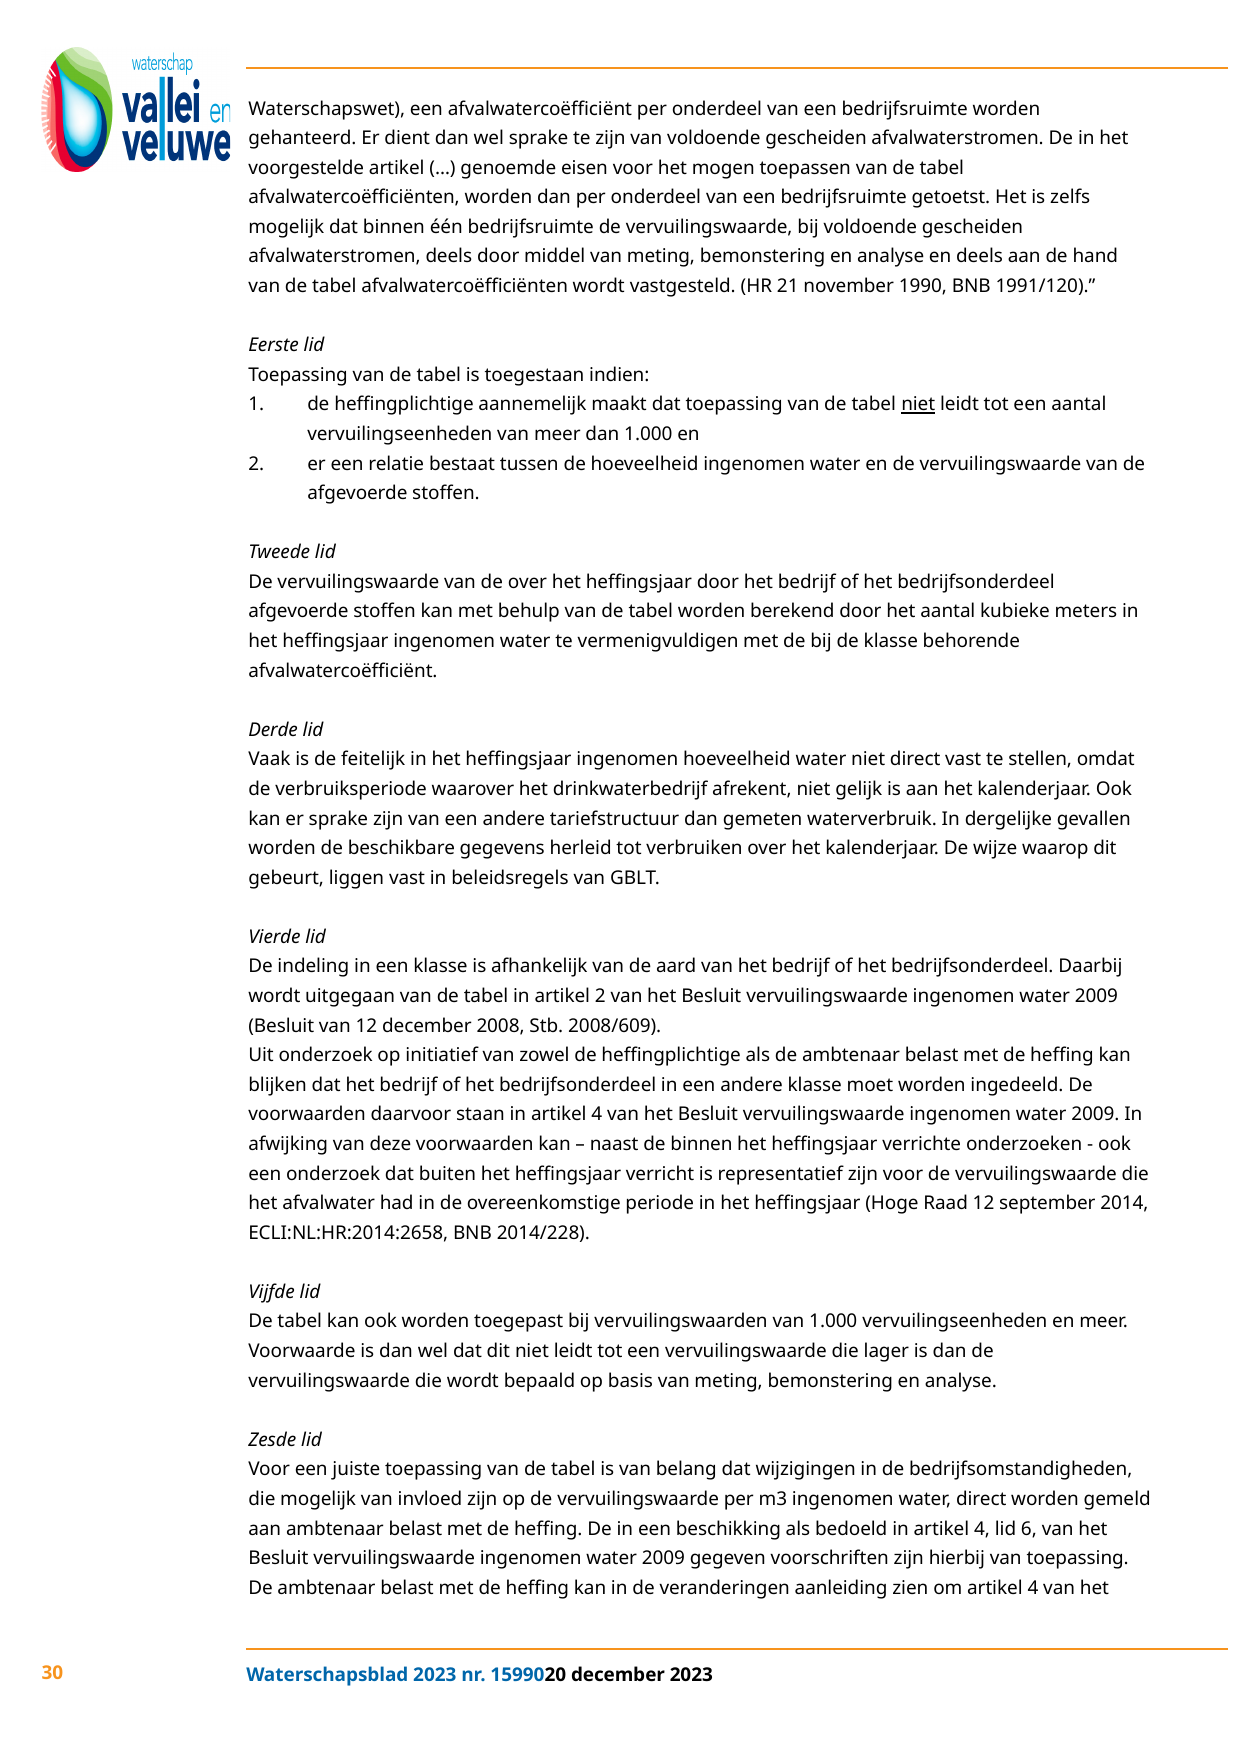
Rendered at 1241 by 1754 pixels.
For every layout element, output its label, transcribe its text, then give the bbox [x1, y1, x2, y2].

text Tweede lid [248, 538, 1152, 564]
text De tabel kan ook worden toegepast bij vervuilingswaarden van 1.000 vervuilingseenheden en meer. Voorwaarde is dan wel dat dit niet leidt tot een vervuilingswaarde die lager is dan de vervuilingswaarde die wordt bepaald op basis van meting, bemonstering en analyse. [248, 1308, 1152, 1393]
text Zesde lid [248, 1426, 1152, 1452]
text De indeling in een klasse is afhankelijk van de aard van het bedrijf of het bedrijfsonderdeel. Daarbij wordt uitgegaan van de tabel in artikel 2 van het Besluit vervuilingswaarde ingenomen water 2009 (Besluit van 12 december 2008, Stb. 2008/609). [248, 953, 1152, 1038]
text Eerste lid [248, 331, 1152, 357]
list de heffingplichtige aannemelijk maakt dat toepassing van de tabel niet leidt tot een aantal vervuilingseenheden van meer dan 1.000 en [248, 391, 1152, 446]
text Toepassing van de tabel is toegestaan indien: [248, 361, 1152, 387]
text Waterschapswet), een afvalwatercoëfficiënt per onderdeel van een bedrijfsruimte worden gehanteerd. Er dient dan wel sprake te zijn van voldoende gescheiden afvalwaterstromen. De in het voorgestelde artikel (…) genoemde eisen voor het mogen toepassen van de tabel afvalwatercoëfficiënten, worden dan per onderdeel van een bedrijfsruimte getoetst. Het is zelfs mogelijk dat binnen één bedrijfsruimte de vervuilingswaarde, bij voldoende gescheiden afvalwaterstromen, deels door middel van meting, bemonstering en analyse en deels aan de hand van de tabel afvalwatercoëfficiënten wordt vastgesteld. (HR 21 november 1990, BNB 1991/120).” [248, 95, 1152, 298]
list er een relatie bestaat tussen de hoeveelheid ingenomen water en de vervuilingswaarde van de afgevoerde stoffen. [248, 450, 1152, 505]
text Vierde lid [248, 923, 1152, 949]
text Vaak is de feitelijk in het heffingsjaar ingenomen hoeveelheid water niet direct vast te stellen, omdat de verbruiksperiode waarover het drinkwaterbedrijf afrekent, niet gelijk is aan het kalenderjaar. Ook kan er sprake zijn van een andere tariefstructuur dan gemeten waterverbruik. In dergelijke gevallen worden de beschikbare gegevens herleid tot verbruiken over het kalenderjaar. De wijze waarop dit gebeurt, liggen vast in beleidsregels van GBLT. [248, 746, 1152, 890]
text De vervuilingswaarde van de over het heffingsjaar door het bedrijf of het bedrijfsonderdeel afgevoerde stoffen kan met behulp van de tabel worden berekend door het aantal kubieke meters in het heffingsjaar ingenomen water te vermenigvuldigen met de bij de klasse behorende afvalwatercoëfficiënt. [248, 568, 1152, 683]
text Derde lid [248, 716, 1152, 742]
text Voor een juiste toepassing van de tabel is van belang dat wijzigingen in de bedrijfsomstandigheden, die mogelijk van invloed zijn op de vervuilingswaarde per m3 ingenomen water, direct worden gemeld aan ambtenaar belast met de heffing. De in een beschikking als bedoeld in artikel 4, lid 6, van het Besluit vervuilingswaarde ingenomen water 2009 gegeven voorschriften zijn hierbij van toepassing. De ambtenaar belast met de heffing kan in de veranderingen aanleiding zien om artikel 4 van het [248, 1456, 1152, 1600]
picture [41, 47, 231, 172]
text Vijfde lid [248, 1278, 1152, 1304]
text Uit onderzoek op initiatief van zowel de heffingplichtige als de ambtenaar belast met de heffing kan blijken dat het bedrijf of het bedrijfsonderdeel in een andere klasse moet worden ingedeeld. De voorwaarden daarvoor staan in artikel 4 van het Besluit vervuilingswaarde ingenomen water 2009. In afwijking van deze voorwaarden kan – naast de binnen het heffingsjaar verrichte onderzoeken - ook een onderzoek dat buiten het heffingsjaar verricht is representatief zijn voor de vervuilingswaarde die het afvalwater had in de overeenkomstige periode in het heffingsjaar (Hoge Raad 12 september 2014, ECLI:NL:HR:2014:2658, BNB 2014/228). [248, 1041, 1152, 1245]
